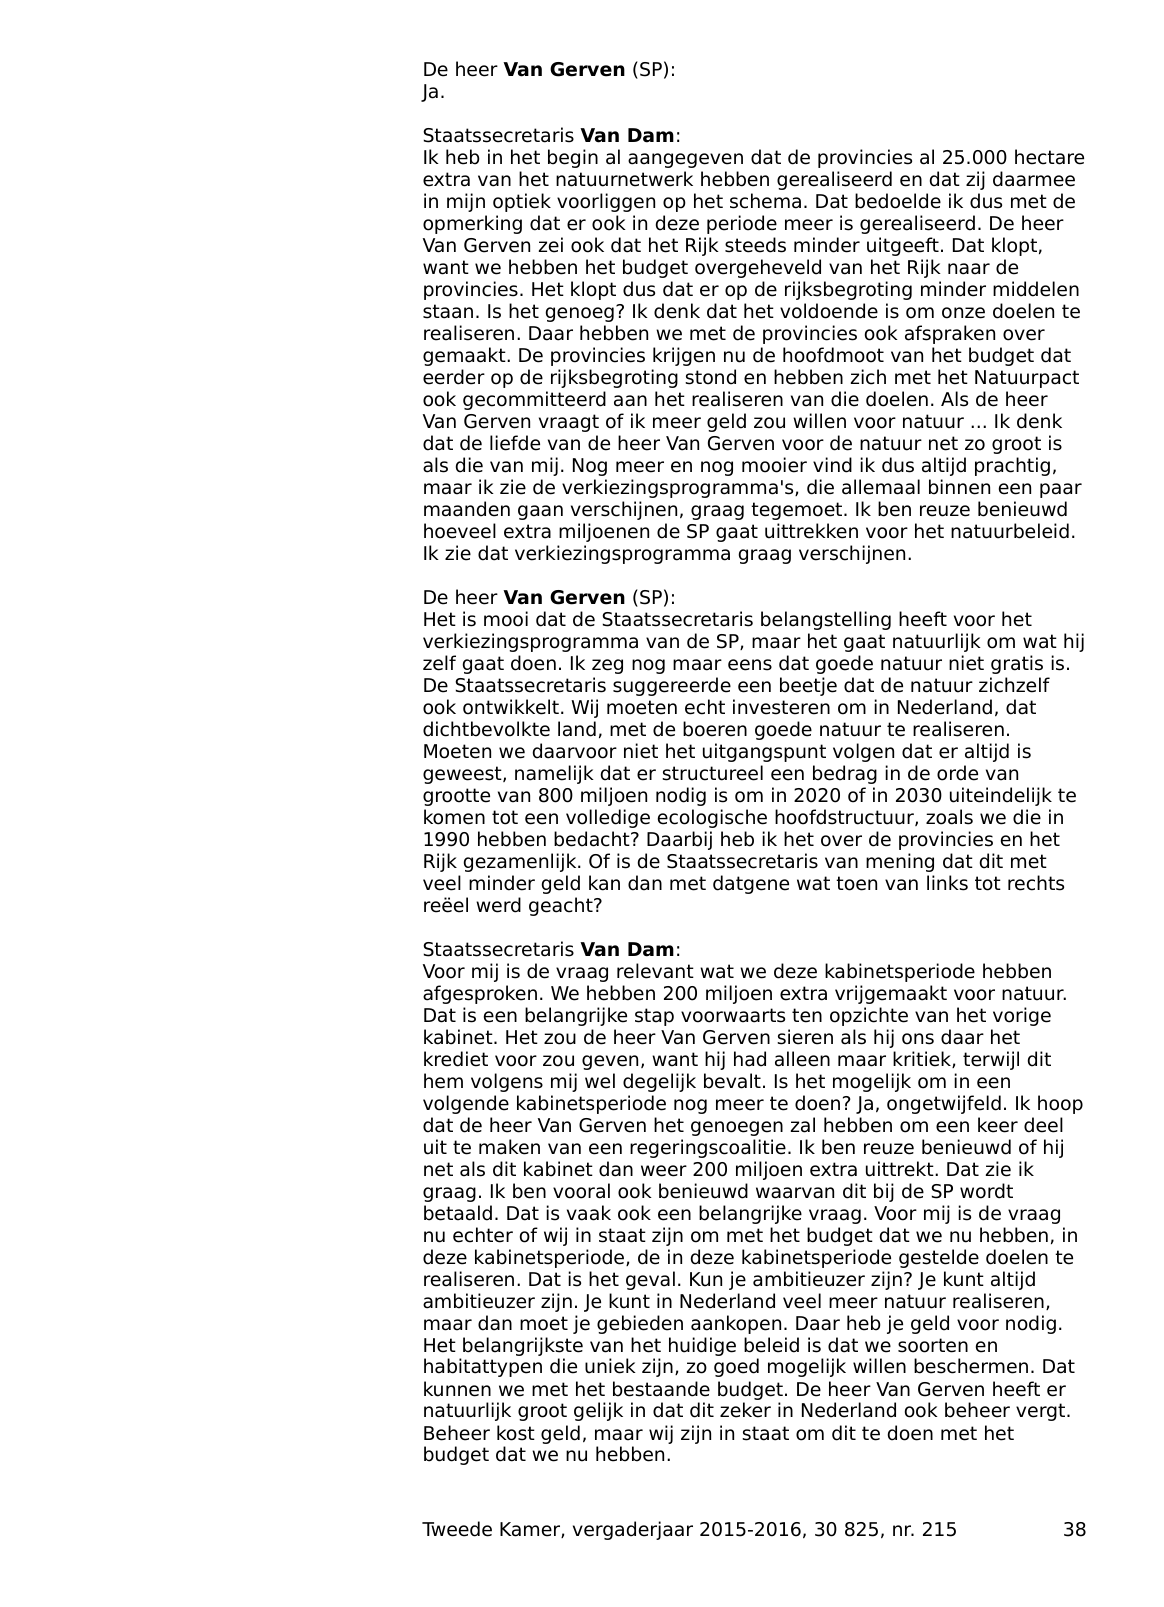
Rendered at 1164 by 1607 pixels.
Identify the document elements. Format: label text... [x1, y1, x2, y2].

text Ja. [422, 81, 1087, 103]
text Voor mij is de vraag relevant wat we deze kabinetsperiode hebben afgesproken. We hebben 200 miljoen extra vrijgemaakt voor natuur. Dat is een belangrijke stap voorwaarts ten opzichte van het vorige kabinet. Het zou de heer Van Gerven sieren als hij ons daar het krediet voor zou geven, want hij had alleen maar kritiek, terwijl dit hem volgens mij wel degelijk bevalt. Is het mogelijk om in een volgende kabinetsperiode nog meer te doen? Ja, ongetwijfeld. Ik hoop dat de heer Van Gerven het genoegen zal hebben om een keer deel uit te maken van een regeringscoalitie. Ik ben reuze benieuwd of hij net als dit kabinet dan weer 200 miljoen extra uittrekt. Dat zie ik graag. Ik ben vooral ook benieuwd waarvan dit bij de SP wordt betaald. Dat is vaak ook een belangrijke vraag. Voor mij is de vraag nu echter of wij in staat zijn om met het budget dat we nu hebben, in deze kabinetsperiode, de in deze kabinetsperiode gestelde doelen te realiseren. Dat is het geval. Kun je ambitieuzer zijn? Je kunt altijd ambitieuzer zijn. Je kunt in Nederland veel meer natuur realiseren, maar dan moet je gebieden aankopen. Daar heb je geld voor nodig. Het belangrijkste van het huidige beleid is dat we soorten en habitattypen die uniek zijn, zo goed mogelijk willen beschermen. Dat kunnen we met het bestaande budget. De heer Van Gerven heeft er natuurlijk groot gelijk in dat dit zeker in Nederland ook beheer vergt. Beheer kost geld, maar wij zijn in staat om dit te doen met het budget dat we nu hebben. [422, 961, 1087, 1466]
text Ik heb in het begin al aangegeven dat de provincies al 25.000 hectare extra van het natuurnetwerk hebben gerealiseerd en dat zij daarmee in mijn optiek voorliggen op het schema. Dat bedoelde ik dus met de opmerking dat er ook in deze periode meer is gerealiseerd. De heer Van Gerven zei ook dat het Rijk steeds minder uitgeeft. Dat klopt, want we hebben het budget overgeheveld van het Rijk naar de provincies. Het klopt dus dat er op de rijksbegroting minder middelen staan. Is het genoeg? Ik denk dat het voldoende is om onze doelen te realiseren. Daar hebben we met de provincies ook afspraken over gemaakt. De provincies krijgen nu de hoofdmoot van het budget dat eerder op de rijksbegroting stond en hebben zich met het Natuurpact ook gecommitteerd aan het realiseren van die doelen. Als de heer Van Gerven vraagt of ik meer geld zou willen voor natuur ... Ik denk dat de liefde van de heer Van Gerven voor de natuur net zo groot is als die van mij. Nog meer en nog mooier vind ik dus altijd prachtig, maar ik zie de verkiezingsprogramma's, die allemaal binnen een paar maanden gaan verschijnen, graag tegemoet. Ik ben reuze benieuwd hoeveel extra miljoenen de SP gaat uittrekken voor het natuurbeleid. Ik zie dat verkiezingsprogramma graag verschijnen. [422, 147, 1087, 565]
text Staatssecretaris Van Dam: [422, 939, 1087, 961]
text De heer Van Gerven (SP): [422, 587, 1087, 609]
text Het is mooi dat de Staatssecretaris belangstelling heeft voor het verkiezingsprogramma van de SP, maar het gaat natuurlijk om wat hij zelf gaat doen. Ik zeg nog maar eens dat goede natuur niet gratis is. De Staatssecretaris suggereerde een beetje dat de natuur zichzelf ook ontwikkelt. Wij moeten echt investeren om in Nederland, dat dichtbevolkte land, met de boeren goede natuur te realiseren. Moeten we daarvoor niet het uitgangspunt volgen dat er altijd is geweest, namelijk dat er structureel een bedrag in de orde van grootte van 800 miljoen nodig is om in 2020 of in 2030 uiteindelijk te komen tot een volledige ecologische hoofdstructuur, zoals we die in 1990 hebben bedacht? Daarbij heb ik het over de provincies en het Rijk gezamenlijk. Of is de Staatssecretaris van mening dat dit met veel minder geld kan dan met datgene wat toen van links tot rechts reëel werd geacht? [422, 609, 1087, 917]
text De heer Van Gerven (SP): [422, 59, 1087, 81]
text Staatssecretaris Van Dam: [422, 125, 1087, 147]
